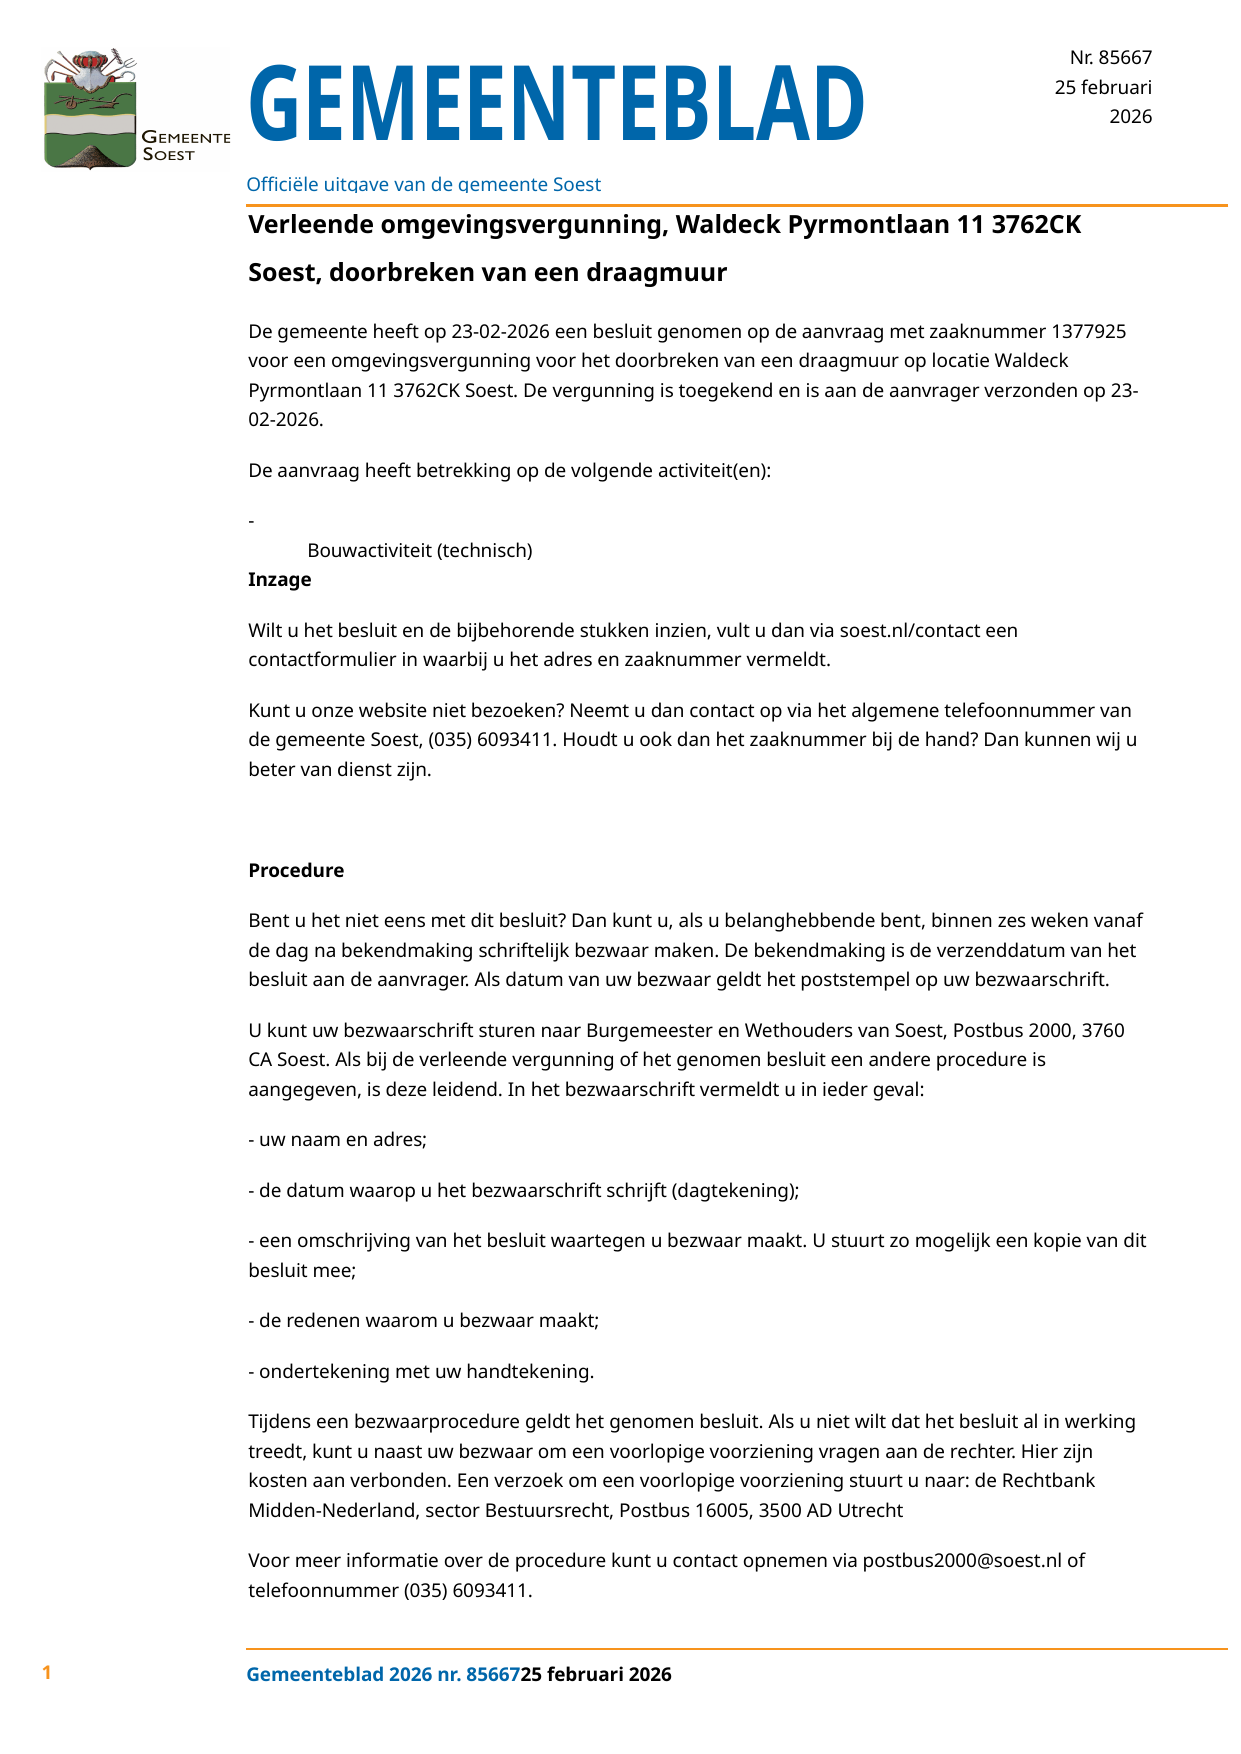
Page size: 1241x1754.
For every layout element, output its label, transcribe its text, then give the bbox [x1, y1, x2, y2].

text - een omschrijving van het besluit waartegen u bezwaar maakt. U stuurt zo mogelijk een kopie van dit besluit mee; [248, 1227, 1152, 1283]
text - ondertekening met uw handtekening. [248, 1358, 1152, 1384]
picture [41, 47, 231, 172]
text Kunt u onze website niet bezoeken? Neemt u dan contact op via het algemene telefoonnummer van de gemeente Soest, (035) 6093411. Houdt u ook dan het zaaknummer bij de hand? Dan kunnen wij u beter van dienst zijn. [248, 697, 1152, 782]
text Voor meer informatie over de procedure kunt u contact opnemen via postbus2000@soest.nl of telefoonnummer (035) 6093411. [248, 1547, 1152, 1603]
text Verleende omgevingsvergunning, Waldeck Pyrmontlaan 11 3762CK Soest, doorbreken van een draagmuur [248, 207, 1152, 288]
text Inzage [248, 567, 1152, 592]
text Wilt u het besluit en de bijbehorende stukken inzien, vult u dan via soest.nl/contact een contactformulier in waarbij u het adres en zaaknummer vermeldt. [248, 617, 1152, 672]
text - de datum waarop u het bezwaarschrift schrijft (dagtekening); [248, 1177, 1152, 1203]
text U kunt uw bezwaarschrift sturen naar Burgemeester en Wethouders van Soest, Postbus 2000, 3760 CA Soest. Als bij de verleende vergunning of het genomen besluit een andere procedure is aangegeven, is deze leidend. In het bezwaarschrift vermeldt u in ieder geval: [248, 1017, 1152, 1102]
text - de redenen waarom u bezwaar maakt; [248, 1307, 1152, 1333]
text De gemeente heeft op 23-02-2026 een besluit genomen op de aanvraag met zaaknummer 1377925 voor een omgevingsvergunning voor het doorbreken van een draagmuur op locatie Waldeck Pyrmontlaan 11 3762CK Soest. De vergunning is toegekend en is aan de aanvrager verzonden op 23-02-2026. [248, 318, 1152, 432]
text De aanvraag heeft betrekking op de volgende activiteit(en): [248, 457, 1152, 483]
text Bent u het niet eens met dit besluit? Dan kunt u, als u belanghebbende bent, binnen zes weken vanaf de dag na bekendmaking schriftelijk bezwaar maken. De bekendmaking is de verzenddatum van het besluit aan de aanvrager. Als datum van uw bezwaar geldt het poststempel op uw bezwaarschrift. [248, 907, 1152, 992]
text Tijdens een bezwaarprocedure geldt het genomen besluit. Als u niet wilt dat het besluit al in werking treedt, kunt u naast uw bezwaar om een voorlopige voorziening vragen aan de rechter. Hier zijn kosten aan verbonden. Een verzoek om een voorlopige voorziening stuurt u naar: de Rechtbank Midden-Nederland, sector Bestuursrecht, Postbus 16005, 3500 AD Utrecht [248, 1408, 1152, 1523]
text Procedure [248, 857, 1152, 883]
list Bouwactiviteit (technisch) [248, 537, 1152, 563]
text - uw naam en adres; [248, 1127, 1152, 1152]
